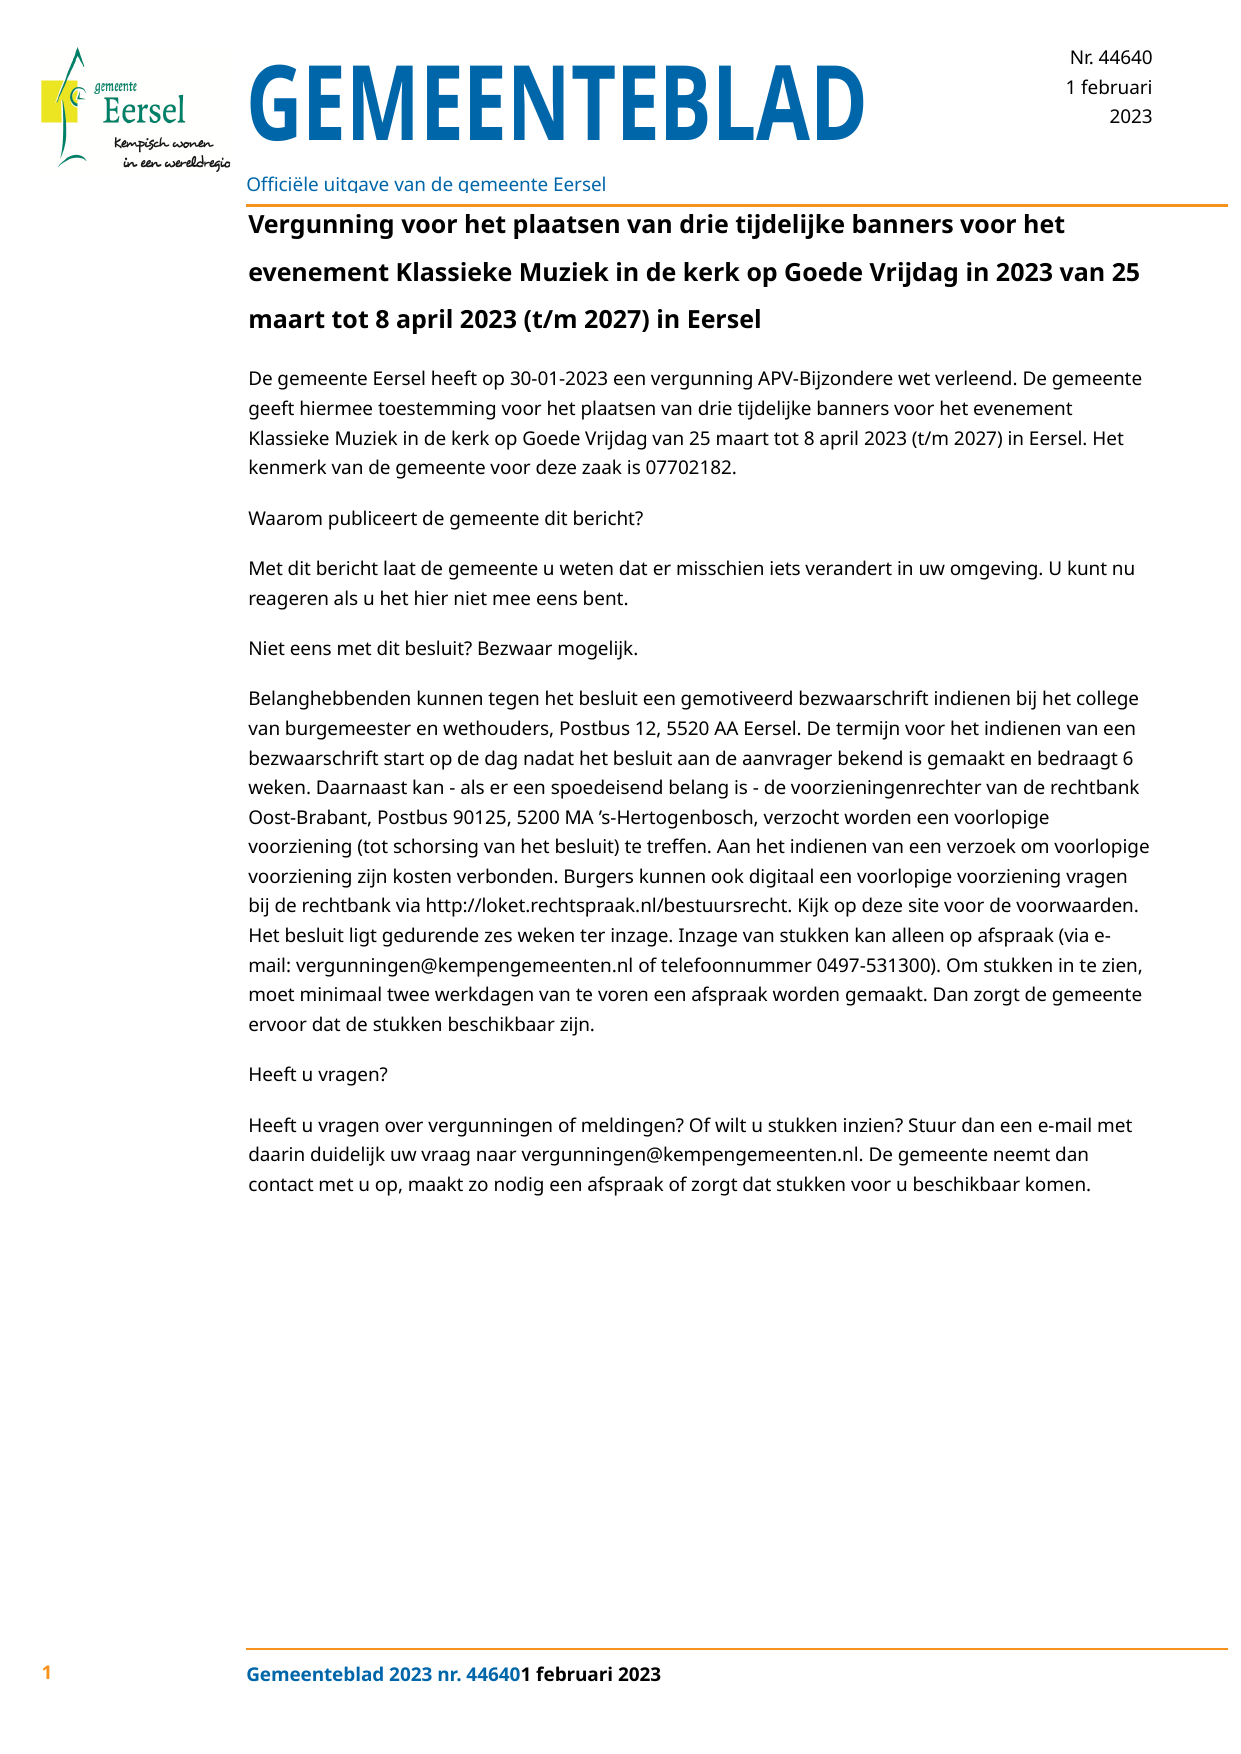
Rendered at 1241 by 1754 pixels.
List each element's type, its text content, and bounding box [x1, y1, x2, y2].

text De gemeente Eersel heeft op 30-01-2023 een vergunning APV-Bijzondere wet verleend. De gemeente geeft hiermee toestemming voor het plaatsen van drie tijdelijke banners voor het evenement Klassieke Muziek in de kerk op Goede Vrijdag van 25 maart tot 8 april 2023 (t/m 2027) in Eersel. Het kenmerk van de gemeente voor deze zaak is 07702182. [248, 366, 1152, 480]
text Niet eens met dit besluit? Bezwaar mogelijk. [248, 635, 1152, 661]
text Heeft u vragen? [248, 1061, 1152, 1087]
text Vergunning voor het plaatsen van drie tijdelijke banners voor het evenement Klassieke Muziek in de kerk op Goede Vrijdag in 2023 van 25 maart tot 8 april 2023 (t/m 2027) in Eersel [248, 207, 1152, 336]
picture [41, 47, 231, 172]
text Heeft u vragen over vergunningen of meldingen? Of wilt u stukken inzien? Stuur dan een e-mail met daarin duidelijk uw vraag naar vergunningen@kempengemeenten.nl. De gemeente neemt dan contact met u op, maakt zo nodig een afspraak of zorgt dat stukken voor u beschikbaar komen. [248, 1112, 1152, 1197]
text Waarom publiceert de gemeente dit bericht? [248, 505, 1152, 530]
text Belanghebbenden kunnen tegen het besluit een gemotiveerd bezwaarschrift indienen bij het college van burgemeester en wethouders, Postbus 12, 5520 AA Eersel. De termijn voor het indienen van een bezwaarschrift start op de dag nadat het besluit aan de aanvrager bekend is gemaakt en bedraagt 6 weken. Daarnaast kan - als er een spoedeisend belang is - de voorzieningenrechter van de rechtbank Oost-Brabant, Postbus 90125, 5200 MA ’s-Hertogenbosch, verzocht worden een voorlopige voorziening (tot schorsing van het besluit) te treffen. Aan het indienen van een verzoek om voorlopige voorziening zijn kosten verbonden. Burgers kunnen ook digitaal een voorlopige voorziening vragen bij de rechtbank via http://loket.rechtspraak.nl/bestuursrecht. Kijk op deze site voor de voorwaarden. Het besluit ligt gedurende zes weken ter inzage. Inzage van stukken kan alleen op afspraak (via e-mail: vergunningen@kempengemeenten.nl of telefoonnummer 0497-531300). Om stukken in te zien, moet minimaal twee werkdagen van te voren een afspraak worden gemaakt. Dan zorgt de gemeente ervoor dat de stukken beschikbaar zijn. [248, 686, 1152, 1037]
text Met dit bericht laat de gemeente u weten dat er misschien iets verandert in uw omgeving. U kunt nu reageren als u het hier niet mee eens bent. [248, 555, 1152, 610]
